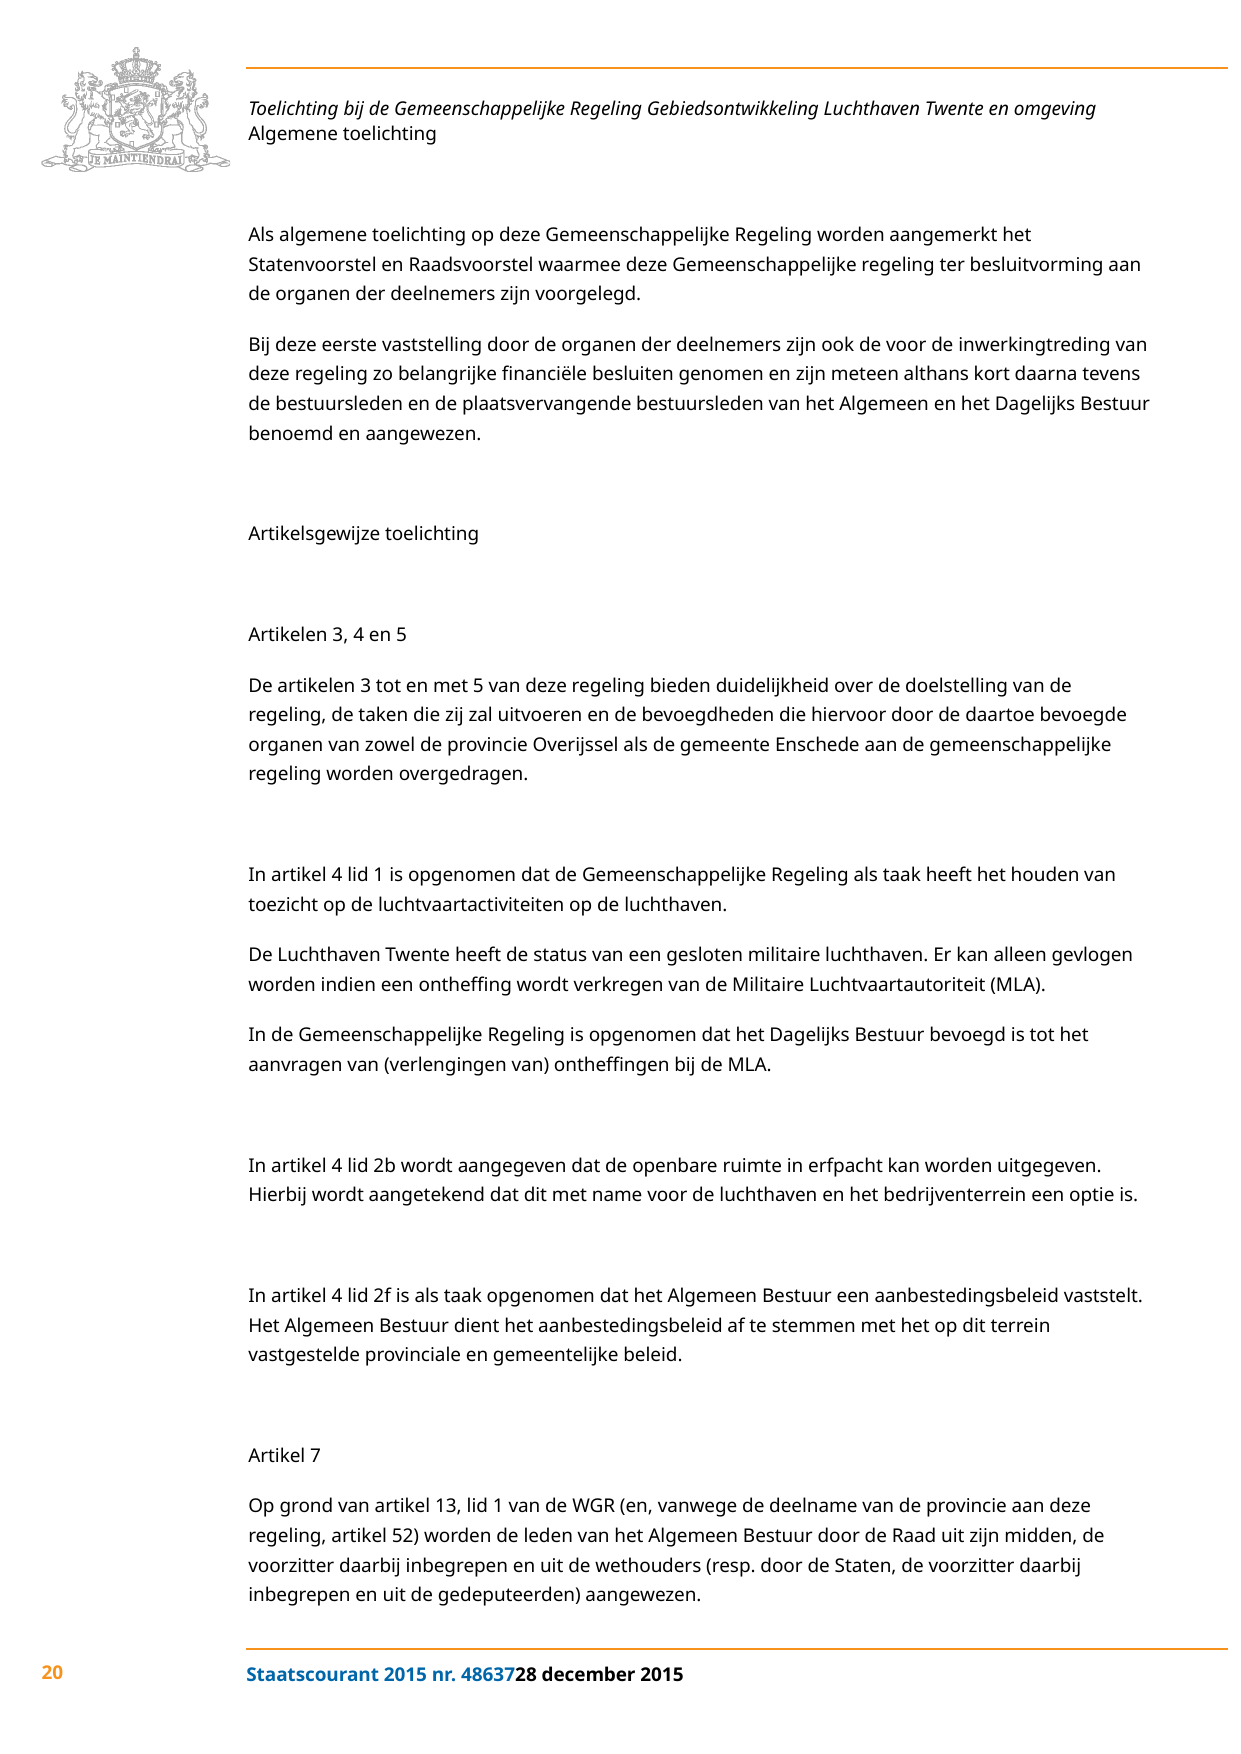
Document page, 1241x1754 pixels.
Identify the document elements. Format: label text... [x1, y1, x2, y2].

text Als algemene toelichting op deze Gemeenschappelijke Regeling worden aangemerkt het Statenvoorstel en Raadsvoorstel waarmee deze Gemeenschappelijke regeling ter besluitvorming aan de organen der deelnemers zijn voorgelegd. [248, 221, 1152, 306]
text In artikel 4 lid 2b wordt aangegeven dat de openbare ruimte in erfpacht kan worden uitgegeven. Hierbij wordt aangetekend dat dit met name voor de luchthaven en het bedrijventerrein een optie is. [248, 1152, 1152, 1207]
text Algemene toelichting [248, 121, 1152, 146]
picture [41, 47, 231, 172]
text Artikelen 3, 4 en 5 [248, 621, 1152, 647]
text Bij deze eerste vaststelling door de organen der deelnemers zijn ook de voor de inwerkingtreding van deze regeling zo belangrijke financiële besluiten genomen en zijn meteen althans kort daarna tevens de bestuursleden en de plaatsvervangende bestuursleden van het Algemeen en het Dagelijks Bestuur benoemd en aangewezen. [248, 331, 1152, 445]
text In artikel 4 lid 2f is als taak opgenomen dat het Algemeen Bestuur een aanbestedingsbeleid vaststelt. Het Algemeen Bestuur dient het aanbestedingsbeleid af te stemmen met het op dit terrein vastgestelde provinciale en gemeentelijke beleid. [248, 1282, 1152, 1367]
text In de Gemeenschappelijke Regeling is opgenomen dat het Dagelijks Bestuur bevoegd is tot het aanvragen van (verlengingen van) ontheffingen bij de MLA. [248, 1021, 1152, 1077]
text In artikel 4 lid 1 is opgenomen dat de Gemeenschappelijke Regeling als taak heeft het houden van toezicht op de luchtvaartactiviteiten op de luchthaven. [248, 861, 1152, 917]
text Toelichting bij de Gemeenschappelijke Regeling Gebiedsontwikkeling Luchthaven Twente en omgeving [248, 95, 1152, 121]
text De artikelen 3 tot en met 5 van deze regeling bieden duidelijkheid over de doelstelling van de regeling, de taken die zij zal uitvoeren en de bevoegdheden die hiervoor door de daartoe bevoegde organen van zowel de provincie Overijssel als de gemeente Enschede aan de gemeenschappelijke regeling worden overgedragen. [248, 672, 1152, 786]
text Artikel 7 [248, 1442, 1152, 1468]
text Op grond van artikel 13, lid 1 van de WGR (en, vanwege de deelname van de provincie aan deze regeling, artikel 52) worden de leden van het Algemeen Bestuur door de Raad uit zijn midden, de voorzitter daarbij inbegrepen en uit de wethouders (resp. door de Staten, de voorzitter daarbij inbegrepen en uit de gedeputeerden) aangewezen. [248, 1493, 1152, 1607]
text De Luchthaven Twente heeft de status van een gesloten militaire luchthaven. Er kan alleen gevlogen worden indien een ontheffing wordt verkregen van de Militaire Luchtvaartautoriteit (MLA). [248, 941, 1152, 997]
text Artikelsgewijze toelichting [248, 521, 1152, 546]
